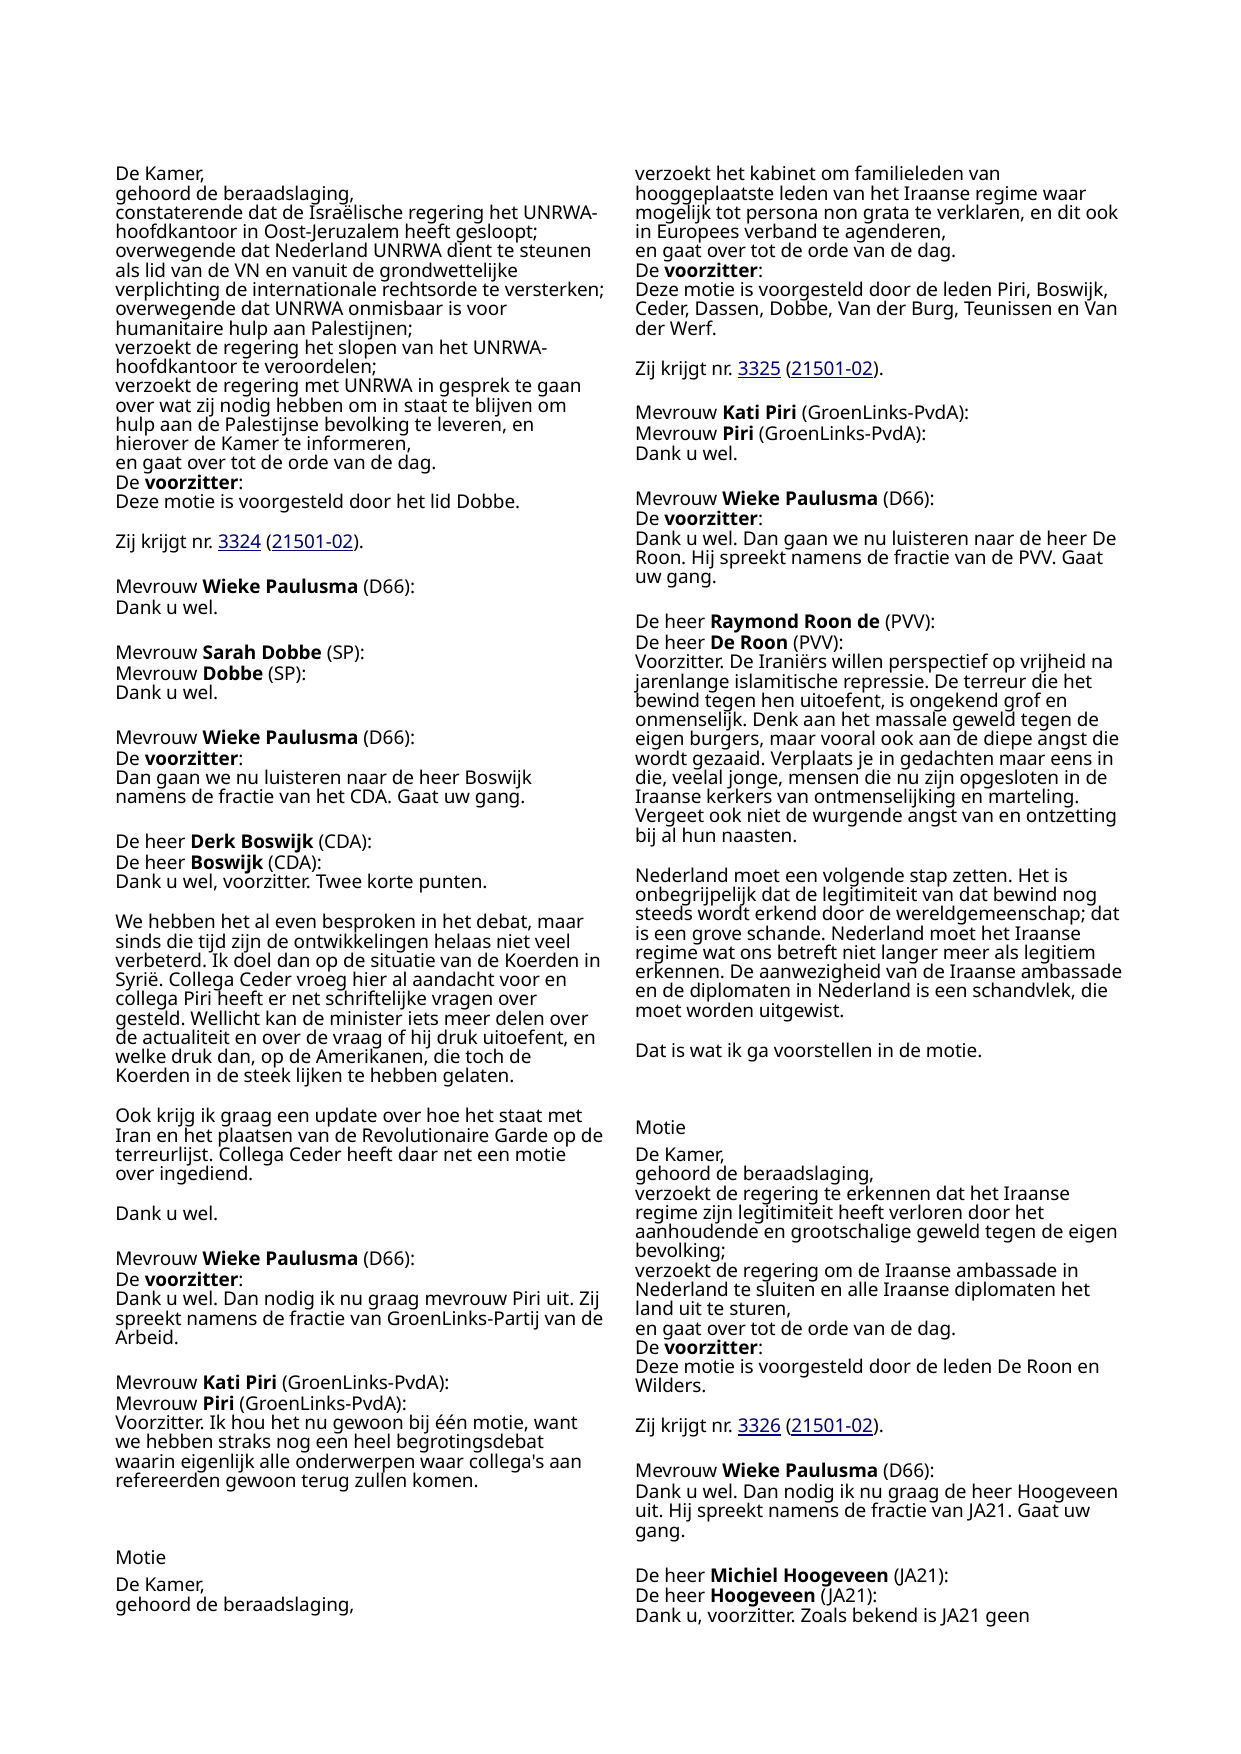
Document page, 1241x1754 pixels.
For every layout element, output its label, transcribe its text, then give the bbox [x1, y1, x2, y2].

text Mevrouw Wieke Paulusma (D66): [115, 724, 605, 750]
text We hebben het al even besproken in het debat, maar sinds die tijd zijn de ontwikkelingen helaas niet veel verbeterd. Ik doel dan op de situatie van de Koerden in Syrië. Collega Ceder vroeg hier al aandacht voor en collega Piri heeft er net schriftelijke vragen over gesteld. Wellicht kan de minister iets meer delen over de actualiteit en over de vraag of hij druk uitoefent, en welke druk dan, op de Amerikanen, die toch de Koerden in de steek lijken te hebben gelaten. [115, 913, 605, 1087]
text De voorzitter: [115, 1271, 605, 1290]
text Zij krijgt nr. 3325 (21501-02). [635, 359, 1125, 379]
text De voorzitter: [115, 474, 605, 493]
text Zij krijgt nr. 3326 (21501-02). [635, 1417, 1125, 1437]
text Nederland moet een volgende stap zetten. Het is onbegrijpelijk dat de legitimiteit van dat bewind nog steeds wordt erkend door de wereldgemeenschap; dat is een grove schande. Nederland moet het Iraanse regime wat ons betreft niet langer meer als legitiem erkennen. De aanwezigheid van de Iraanse ambassade en de diplomaten in Nederland is een schandvlek, die moet worden uitgewist. [635, 867, 1125, 1021]
text Mevrouw Piri (GroenLinks-PvdA): [635, 425, 1125, 444]
text en gaat over tot de orde van de dag. [115, 454, 605, 474]
text gehoord de beraadslaging, [115, 1596, 605, 1615]
text De voorzitter: [635, 1339, 1125, 1358]
text Mevrouw Kati Piri (GroenLinks-PvdA): [115, 1369, 605, 1395]
text Zij krijgt nr. 3324 (21501-02). [115, 533, 605, 552]
text Mevrouw Piri (GroenLinks-PvdA): [115, 1395, 605, 1414]
text verzoekt het kabinet om familieleden van hooggeplaatste leden van het Iraanse regime waar mogelijk tot persona non grata te verklaren, en dit ook in Europees verband te agenderen, [635, 165, 1125, 242]
text Dank u wel. [115, 599, 605, 618]
text Mevrouw Wieke Paulusma (D66): [635, 1457, 1125, 1483]
text Dank u wel. Dan gaan we nu luisteren naar de heer De Roon. Hij spreekt namens de fractie van de PVV. Gaat uw gang. [635, 530, 1125, 587]
text Dat is wat ik ga voorstellen in de motie. [635, 1042, 1125, 1061]
text verzoekt de regering het slopen van het UNRWA-hoofdkantoor te veroordelen; [115, 339, 605, 377]
text Mevrouw Kati Piri (GroenLinks-PvdA): [635, 399, 1125, 425]
text Deze motie is voorgesteld door het lid Dobbe. [115, 493, 605, 512]
text gehoord de beraadslaging, [115, 184, 605, 204]
text verzoekt de regering om de Iraanse ambassade in Nederland te sluiten en alle Iraanse diplomaten het land uit te sturen, [635, 1262, 1125, 1319]
text Ook krijg ik graag een update over hoe het staat met Iran en het plaatsen van de Revolutionaire Garde op de terreurlijst. Collega Ceder heeft daar net een motie over ingediend. [115, 1107, 605, 1184]
text constaterende dat de Israëlische regering het UNRWA-hoofdkantoor in Oost-Jeruzalem heeft gesloopt; [115, 204, 605, 242]
text Deze motie is voorgesteld door de leden De Roon en Wilders. [635, 1358, 1125, 1397]
text Dank u wel, voorzitter. Twee korte punten. [115, 873, 605, 893]
text De voorzitter: [635, 262, 1125, 281]
text Deze motie is voorgesteld door de leden Piri, Boswijk, Ceder, Dassen, Dobbe, Van der Burg, Teunissen en Van der Werf. [635, 281, 1125, 339]
text Mevrouw Sarah Dobbe (SP): [115, 639, 605, 664]
text Voorzitter. Ik hou het nu gewoon bij één motie, want we hebben straks nog een heel begrotingsdebat waarin eigenlijk alle onderwerpen waar collega's aan refereerden gewoon terug zullen komen. [115, 1414, 605, 1491]
text De heer Boswijk (CDA): [115, 854, 605, 873]
text Mevrouw Wieke Paulusma (D66): [635, 485, 1125, 510]
text Dank u, voorzitter. Zoals bekend is JA21 geen [635, 1607, 1125, 1626]
text De heer Raymond Roon de (PVV): [635, 608, 1125, 634]
text De heer Hoogeveen (JA21): [635, 1587, 1125, 1607]
text Mevrouw Dobbe (SP): [115, 664, 605, 684]
text Dan gaan we nu luisteren naar de heer Boswijk namens de fractie van het CDA. Gaat uw gang. [115, 769, 605, 807]
text overwegende dat Nederland UNRWA dient te steunen als lid van de VN en vanuit de grondwettelijke verplichting de internationale rechtsorde te versterken; [115, 242, 605, 300]
text De Kamer, [115, 165, 605, 184]
text Mevrouw Wieke Paulusma (D66): [115, 1245, 605, 1271]
text De heer Derk Boswijk (CDA): [115, 828, 605, 854]
text Dank u wel. [115, 684, 605, 703]
text Dank u wel. [115, 1205, 605, 1224]
text De heer Michiel Hoogeveen (JA21): [635, 1562, 1125, 1587]
text De Kamer, [635, 1146, 1125, 1165]
text Dank u wel. Dan nodig ik nu graag mevrouw Piri uit. Zij spreekt namens de fractie van GroenLinks-Partij van de Arbeid. [115, 1290, 605, 1348]
text Dank u wel. Dan nodig ik nu graag de heer Hoogeveen uit. Hij spreekt namens de fractie van JA21. Gaat uw gang. [635, 1483, 1125, 1541]
text De voorzitter: [115, 750, 605, 769]
text verzoekt de regering met UNRWA in gesprek te gaan over wat zij nodig hebben om in staat te blijven om hulp aan de Palestijnse bevolking te leveren, en hierover de Kamer te informeren, [115, 377, 605, 454]
text gehoord de beraadslaging, [635, 1165, 1125, 1184]
text en gaat over tot de orde van de dag. [635, 1319, 1125, 1339]
text overwegende dat UNRWA onmisbaar is voor humanitaire hulp aan Palestijnen; [115, 300, 605, 339]
text De heer De Roon (PVV): [635, 634, 1125, 653]
text De Kamer, [115, 1576, 605, 1596]
text verzoekt de regering te erkennen dat het Iraanse regime zijn legitimiteit heeft verloren door het aanhoudende en grootschalige geweld tegen de eigen bevolking; [635, 1184, 1125, 1262]
text Motie [115, 1544, 605, 1570]
text Motie [635, 1114, 1125, 1140]
text Dank u wel. [635, 444, 1125, 464]
text Mevrouw Wieke Paulusma (D66): [115, 573, 605, 599]
text en gaat over tot de orde van de dag. [635, 242, 1125, 262]
text De voorzitter: [635, 510, 1125, 530]
text Voorzitter. De Iraniërs willen perspectief op vrijheid na jarenlange islamitische repressie. De terreur die het bewind tegen hen uitoefent, is ongekend grof en onmenselijk. Denk aan het massale geweld tegen de eigen burgers, maar vooral ook aan de diepe angst die wordt gezaaid. Verplaats je in gedachten maar eens in die, veelal jonge, mensen die nu zijn opgesloten in de Iraanse kerkers van ontmenselijking en marteling. Vergeet ook niet de wurgende angst van en ontzetting bij al hun naasten. [635, 653, 1125, 846]
